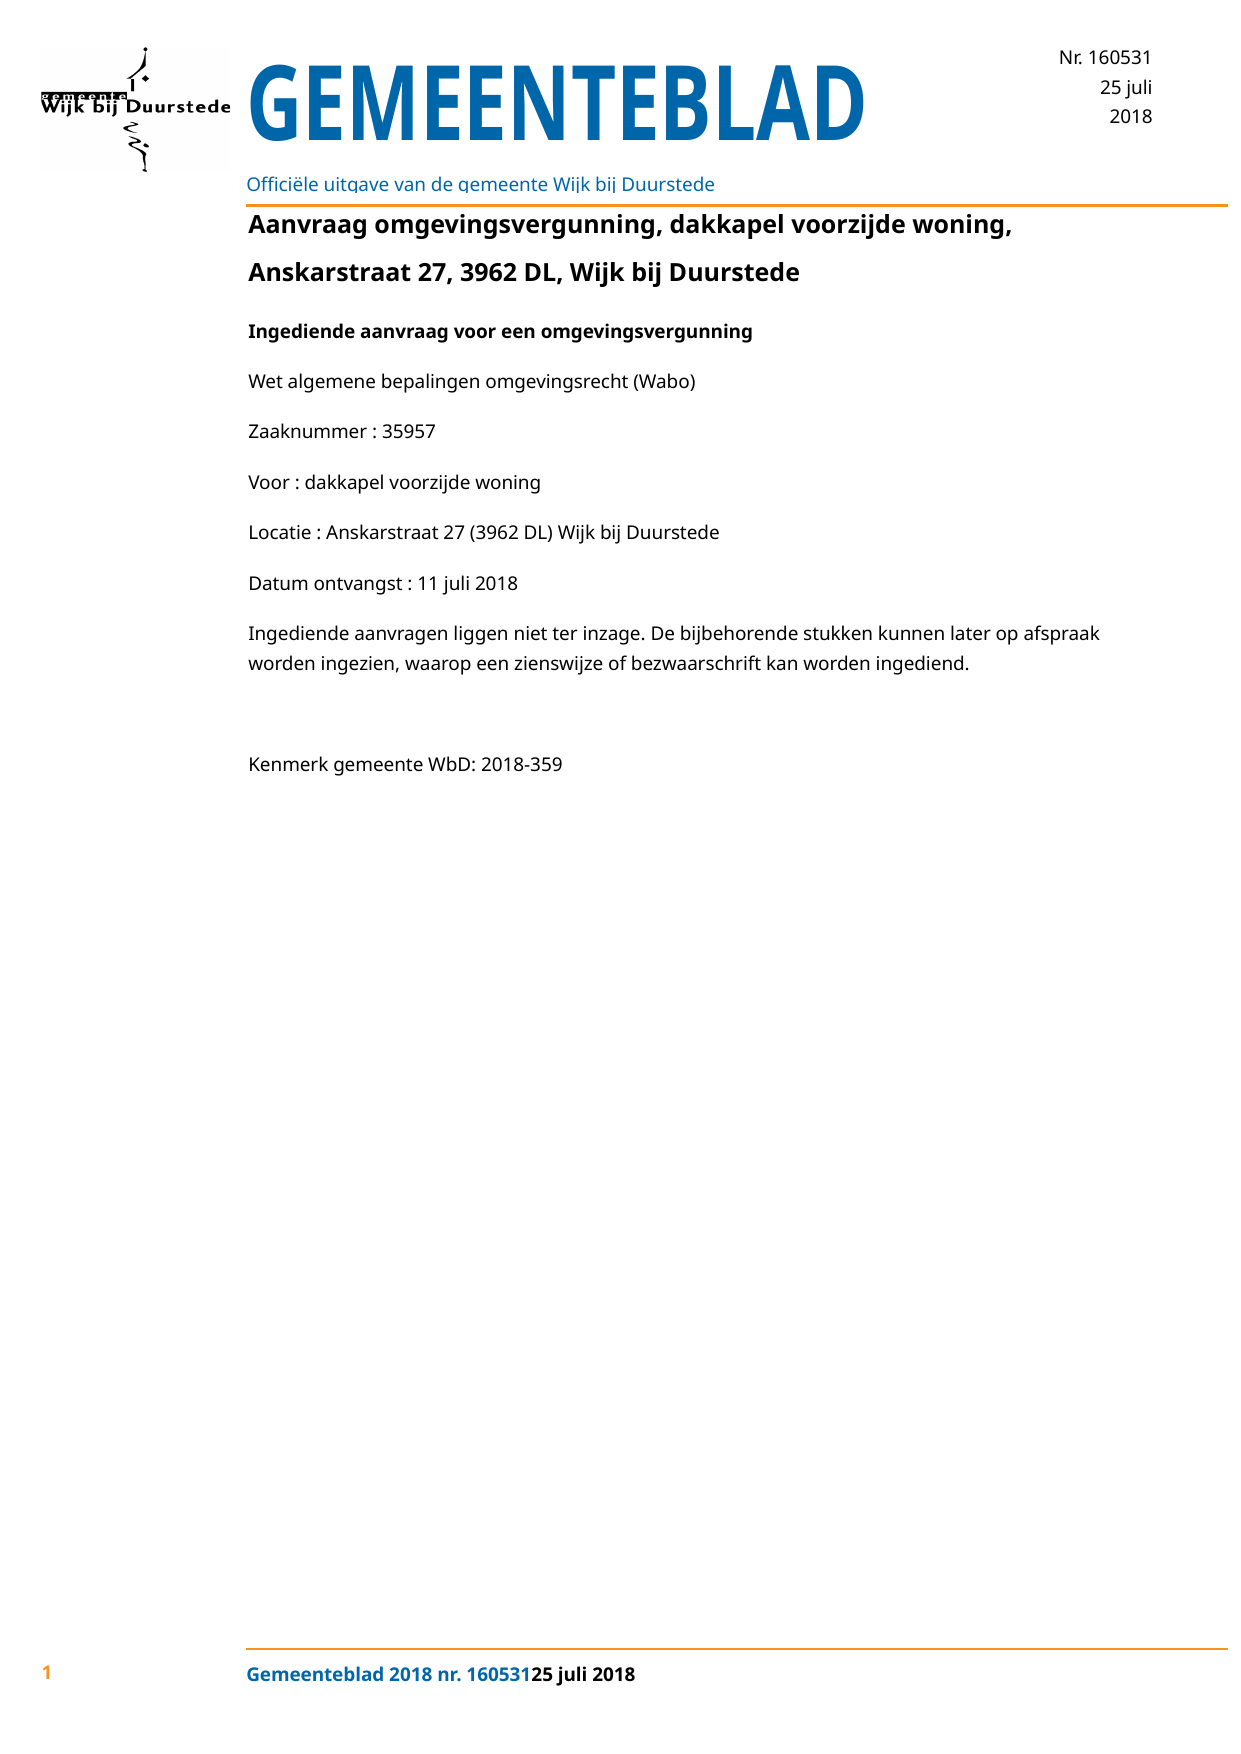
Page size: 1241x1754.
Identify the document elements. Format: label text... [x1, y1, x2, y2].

text Ingediende aanvragen liggen niet ter inzage. De bijbehorende stukken kunnen later op afspraak worden ingezien, waarop een zienswijze of bezwaarschrift kan worden ingediend. [248, 620, 1152, 676]
text Datum ontvangst : 11 juli 2018 [248, 570, 1152, 596]
picture [41, 47, 231, 172]
text Locatie : Anskarstraat 27 (3962 DL) Wijk bij Duurstede [248, 519, 1152, 545]
text Kenmerk gemeente WbD: 2018-359 [248, 751, 1152, 777]
text Aanvraag omgevingsvergunning, dakkapel voorzijde woning, Anskarstraat 27, 3962 DL, Wijk bij Duurstede [248, 207, 1152, 288]
text Voor : dakkapel voorzijde woning [248, 469, 1152, 495]
text Wet algemene bepalingen omgevingsrecht (Wabo) [248, 368, 1152, 394]
text Zaaknummer : 35957 [248, 419, 1152, 444]
text Ingediende aanvraag voor een omgevingsvergunning [248, 318, 1152, 344]
